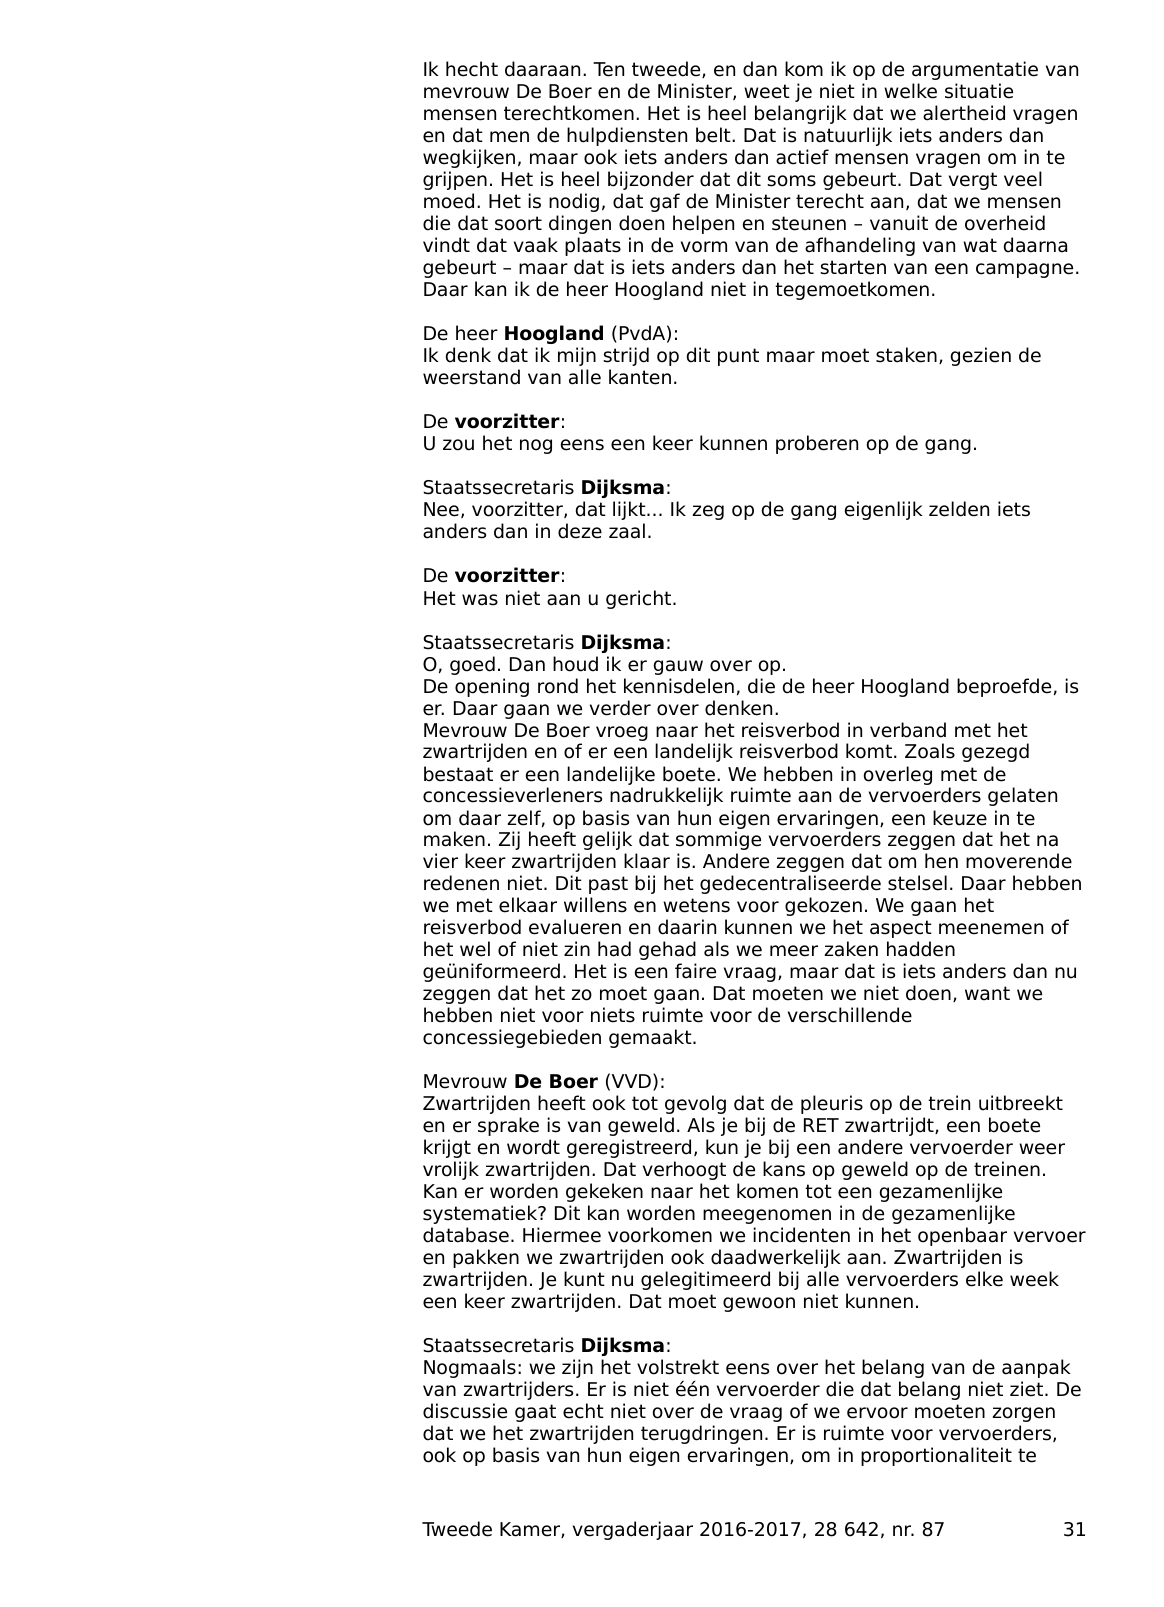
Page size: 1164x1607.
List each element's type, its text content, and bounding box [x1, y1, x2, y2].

text Ik hecht daaraan. Ten tweede, en dan kom ik op de argumentatie van mevrouw De Boer en de Minister, weet je niet in welke situatie mensen terechtkomen. Het is heel belangrijk dat we alertheid vragen en dat men de hulpdiensten belt. Dat is natuurlijk iets anders dan wegkijken, maar ook iets anders dan actief mensen vragen om in te grijpen. Het is heel bijzonder dat dit soms gebeurt. Dat vergt veel moed. Het is nodig, dat gaf de Minister terecht aan, dat we mensen die dat soort dingen doen helpen en steunen – vanuit de overheid vindt dat vaak plaats in de vorm van de afhandeling van wat daarna gebeurt – maar dat is iets anders dan het starten van een campagne. Daar kan ik de heer Hoogland niet in tegemoetkomen. [422, 59, 1087, 301]
text Mevrouw De Boer (VVD): [422, 1071, 1087, 1093]
text Staatssecretaris Dijksma: [422, 477, 1087, 499]
text Ik denk dat ik mijn strijd op dit punt maar moet staken, gezien de weerstand van alle kanten. [422, 345, 1087, 389]
text De opening rond het kennisdelen, die de heer Hoogland beproefde, is er. Daar gaan we verder over denken. [422, 676, 1087, 719]
text Nee, voorzitter, dat lijkt... Ik zeg op de gang eigenlijk zelden iets anders dan in deze zaal. [422, 499, 1087, 543]
text O, goed. Dan houd ik er gauw over op. [422, 653, 1087, 676]
text U zou het nog eens een keer kunnen proberen op de gang. [422, 433, 1087, 455]
text De voorzitter: [422, 565, 1087, 587]
text Staatssecretaris Dijksma: [422, 632, 1087, 653]
text De heer Hoogland (PvdA): [422, 323, 1087, 345]
text Mevrouw De Boer vroeg naar het reisverbod in verband met het zwartrijden en of er een landelijk reisverbod komt. Zoals gezegd bestaat er een landelijke boete. We hebben in overleg met de concessieverleners nadrukkelijk ruimte aan de vervoerders gelaten om daar zelf, op basis van hun eigen ervaringen, een keuze in te maken. Zij heeft gelijk dat sommige vervoerders zeggen dat het na vier keer zwartrijden klaar is. Andere zeggen dat om hen moverende redenen niet. Dit past bij het gedecentraliseerde stelsel. Daar hebben we met elkaar willens en wetens voor gekozen. We gaan het reisverbod evalueren en daarin kunnen we het aspect meenemen of het wel of niet zin had gehad als we meer zaken hadden geüniformeerd. Het is een faire vraag, maar dat is iets anders dan nu zeggen dat het zo moet gaan. Dat moeten we niet doen, want we hebben niet voor niets ruimte voor de verschillende concessiegebieden gemaakt. [422, 719, 1087, 1049]
text Het was niet aan u gericht. [422, 587, 1087, 609]
text De voorzitter: [422, 411, 1087, 433]
text Staatssecretaris Dijksma: [422, 1335, 1087, 1357]
text Zwartrijden heeft ook tot gevolg dat de pleuris op de trein uitbreekt en er sprake is van geweld. Als je bij de RET zwartrijdt, een boete krijgt en wordt geregistreerd, kun je bij een andere vervoerder weer vrolijk zwartrijden. Dat verhoogt de kans op geweld op de treinen. Kan er worden gekeken naar het komen tot een gezamenlijke systematiek? Dit kan worden meegenomen in de gezamenlijke database. Hiermee voorkomen we incidenten in het openbaar vervoer en pakken we zwartrijden ook daadwerkelijk aan. Zwartrijden is zwartrijden. Je kunt nu gelegitimeerd bij alle vervoerders elke week een keer zwartrijden. Dat moet gewoon niet kunnen. [422, 1093, 1087, 1313]
text Nogmaals: we zijn het volstrekt eens over het belang van de aanpak van zwartrijders. Er is niet één vervoerder die dat belang niet ziet. De discussie gaat echt niet over de vraag of we ervoor moeten zorgen dat we het zwartrijden terugdringen. Er is ruimte voor vervoerders, ook op basis van hun eigen ervaringen, om in proportionaliteit te [422, 1357, 1087, 1467]
